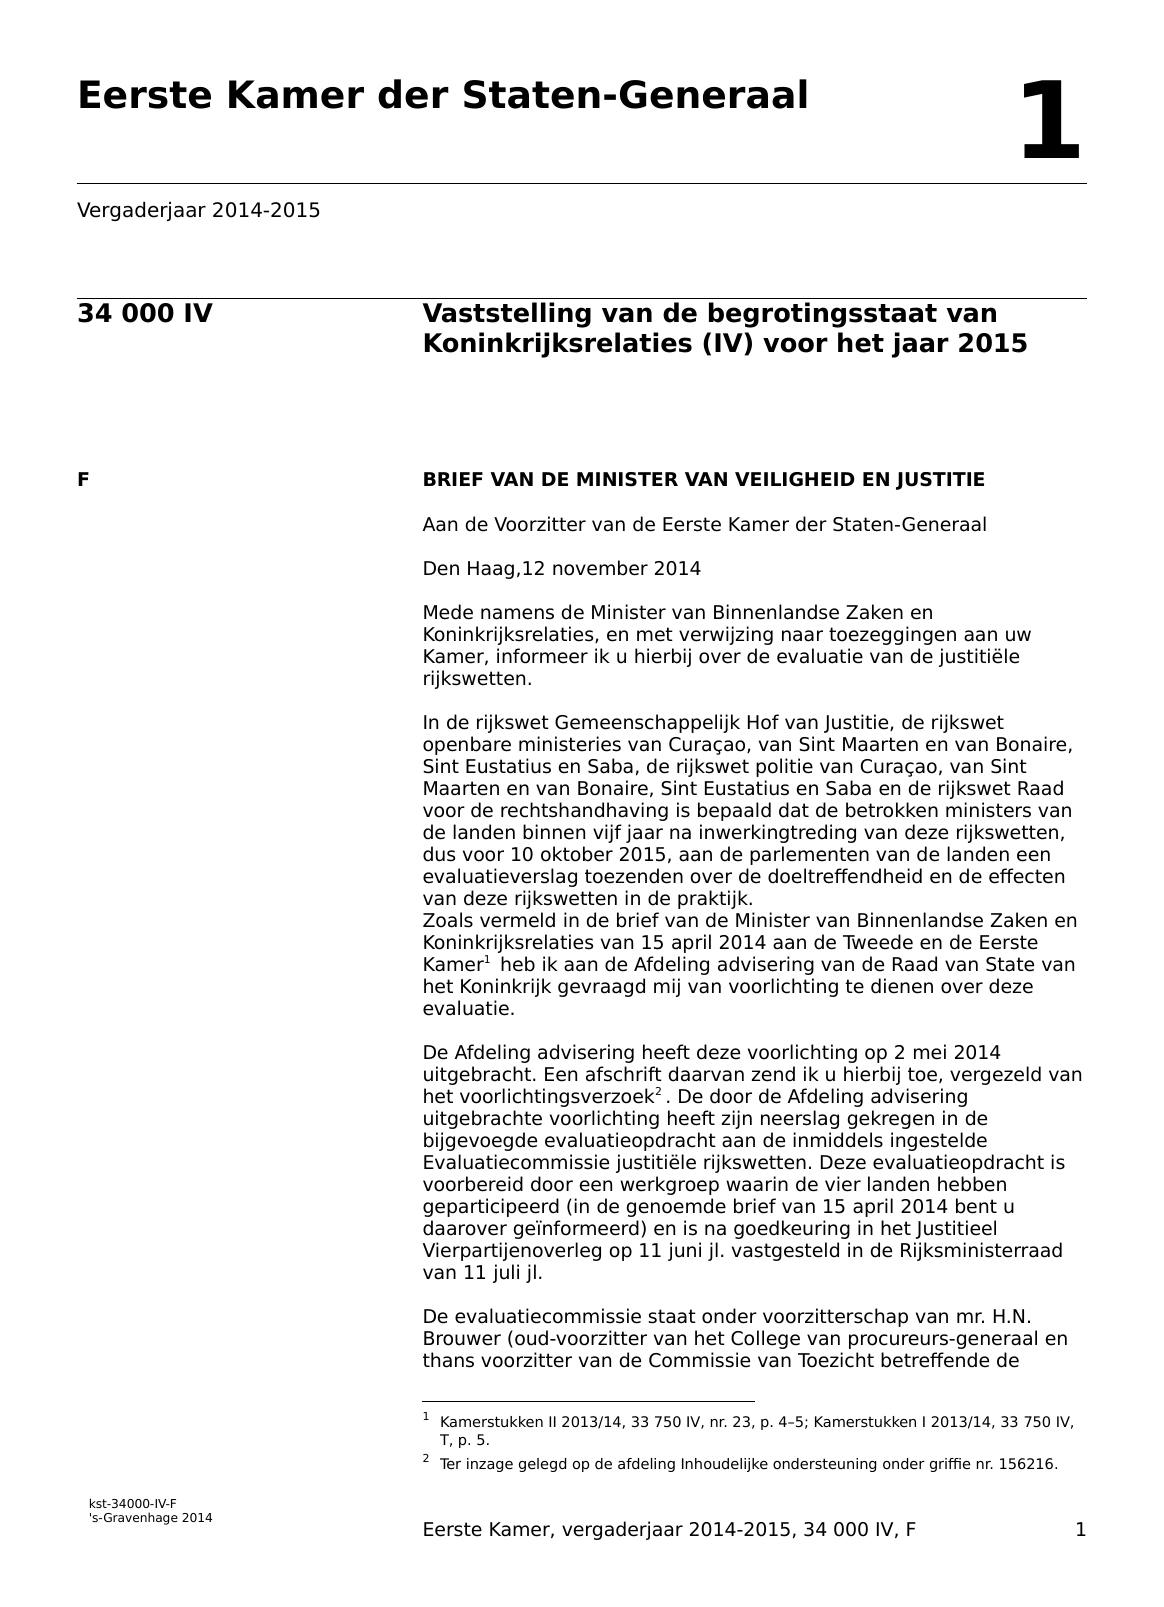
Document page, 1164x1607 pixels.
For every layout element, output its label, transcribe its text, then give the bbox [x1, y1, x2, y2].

table_header Eerste Kamer der Staten-Generaal [77, 59, 886, 183]
text Den Haag,12 november 2014 [422, 558, 1087, 580]
text kst-34000-IV-F [88, 1497, 323, 1511]
subtitle F BRIEF VAN DE MINISTER VAN VEILIGHEID EN JUSTITIE [77, 469, 1087, 491]
text Aan de Voorzitter van de Eerste Kamer der Staten-Generaal [422, 513, 1087, 536]
text De Afdeling advisering heeft deze voorlichting op 2 mei 2014 uitgebracht. Een afschrift daarvan zend ik u hierbij toe, vergezeld van het voorlichtingsverzoek. De door de Afdeling advisering uitgebrachte voorlichting heeft zijn neerslag gekregen in de bijgevoegde evaluatieopdracht aan de inmiddels ingestelde Evaluatiecommissie justitiële rijkswetten. Deze evaluatieopdracht is voorbereid door een werkgroep waarin de vier landen hebben geparticipeerd (in de genoemde brief van 15 april 2014 bent u daarover geïnformeerd) en is na goedkeuring in het Justitieel Vierpartijenoverleg op 11 juni jl. vastgesteld in de Rijksministerraad van 11 juli jl. [422, 1042, 1087, 1284]
text Mede namens de Minister van Binnenlandse Zaken en Koninkrijksrelaties, en met verwijzing naar toezeggingen aan uw Kamer, informeer ik u hierbij over de evaluatie van de justitiële rijkswetten. [422, 602, 1087, 690]
text Kamerstukken II 2013/14, 33 750 IV, nr. 23, p. 4–5; Kamerstukken I 2013/14, 33 750 IV, T, p. 5. [422, 1410, 1087, 1449]
subtitle 34 000 IV Vaststelling van de begrotingsstaat van Koninkrijksrelaties (IV) voor het jaar 2015 [77, 299, 1087, 358]
text Zoals vermeld in de brief van de Minister van Binnenlandse Zaken en Koninkrijksrelaties van 15 april 2014 aan de Tweede en de Eerste Kamer heb ik aan de Afdeling advisering van de Raad van State van het Koninkrijk gevraagd mij van voorlichting te dienen over deze evaluatie. [422, 910, 1087, 1020]
text Ter inzage gelegd op de afdeling Inhoudelijke ondersteuning onder griffie nr. 156216. [422, 1452, 1087, 1474]
text De evaluatiecommissie staat onder voorzitterschap van mr. H.N. Brouwer (oud-voorzitter van het College van procureurs-generaal en thans voorzitter van de Commissie van Toezicht betreffende de [422, 1306, 1087, 1372]
text 's-Gravenhage 2014 [88, 1511, 323, 1525]
table_header 1 [886, 59, 1087, 183]
table_cell Vergaderjaar 2014-2015 [77, 184, 1087, 298]
text In de rijkswet Gemeenschappelijk Hof van Justitie, de rijkswet openbare ministeries van Curaçao, van Sint Maarten en van Bonaire, Sint Eustatius en Saba, de rijkswet politie van Curaçao, van Sint Maarten en van Bonaire, Sint Eustatius en Saba en de rijkswet Raad voor de rechtshandhaving is bepaald dat de betrokken ministers van de landen binnen vijf jaar na inwerkingtreding van deze rijkswetten, dus voor 10 oktober 2015, aan de parlementen van de landen een evaluatieverslag toezenden over de doeltreffendheid en de effecten van deze rijkswetten in de praktijk. [422, 712, 1087, 910]
